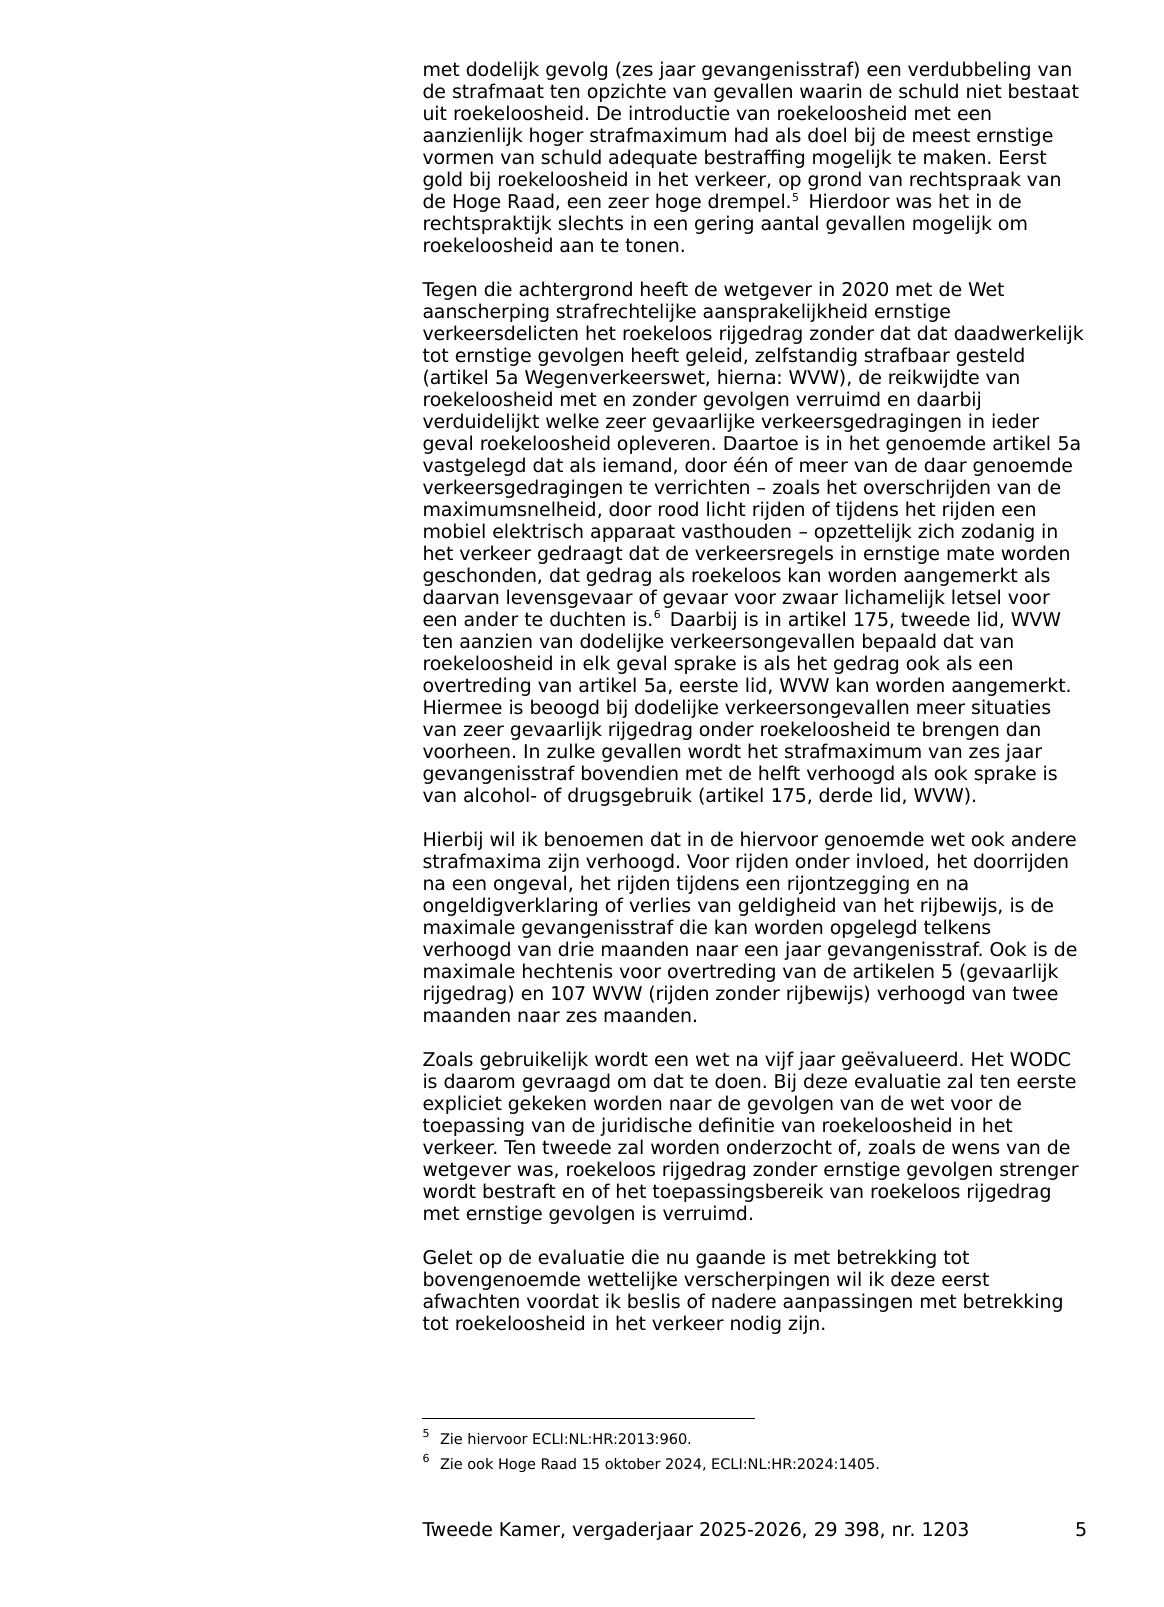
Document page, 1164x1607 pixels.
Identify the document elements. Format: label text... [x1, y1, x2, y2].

text Tegen die achtergrond heeft de wetgever in 2020 met de Wet aanscherping strafrechtelijke aansprakelijkheid ernstige verkeersdelicten het roekeloos rijgedrag zonder dat dat daadwerkelijk tot ernstige gevolgen heeft geleid, zelfstandig strafbaar gesteld (artikel 5a Wegenverkeerswet, hierna: WVW), de reikwijdte van roekeloosheid met en zonder gevolgen verruimd en daarbij verduidelijkt welke zeer gevaarlijke verkeersgedragingen in ieder geval roekeloosheid opleveren. Daartoe is in het genoemde artikel 5a vastgelegd dat als iemand, door één of meer van de daar genoemde verkeersgedragingen te verrichten – zoals het overschrijden van de maximumsnelheid, door rood licht rijden of tijdens het rijden een mobiel elektrisch apparaat vasthouden – opzettelijk zich zodanig in het verkeer gedraagt dat de verkeersregels in ernstige mate worden geschonden, dat gedrag als roekeloos kan worden aangemerkt als daarvan levensgevaar of gevaar voor zwaar lichamelijk letsel voor een ander te duchten is. Daarbij is in artikel 175, tweede lid, WVW ten aanzien van dodelijke verkeersongevallen bepaald dat van roekeloosheid in elk geval sprake is als het gedrag ook als een overtreding van artikel 5a, eerste lid, WVW kan worden aangemerkt. Hiermee is beoogd bij dodelijke verkeersongevallen meer situaties van zeer gevaarlijk rijgedrag onder roekeloosheid te brengen dan voorheen. In zulke gevallen wordt het strafmaximum van zes jaar gevangenisstraf bovendien met de helft verhoogd als ook sprake is van alcohol- of drugsgebruik (artikel 175, derde lid, WVW). [422, 279, 1087, 807]
text Zie hiervoor ECLI:NL:HR:2013:960. [422, 1427, 1087, 1449]
text Gelet op de evaluatie die nu gaande is met betrekking tot bovengenoemde wettelijke verscherpingen wil ik deze eerst afwachten voordat ik beslis of nadere aanpassingen met betrekking tot roekeloosheid in het verkeer nodig zijn. [422, 1247, 1087, 1335]
text Hierbij wil ik benoemen dat in de hiervoor genoemde wet ook andere strafmaxima zijn verhoogd. Voor rijden onder invloed, het doorrijden na een ongeval, het rijden tijdens een rijontzegging en na ongeldigverklaring of verlies van geldigheid van het rijbewijs, is de maximale gevangenisstraf die kan worden opgelegd telkens verhoogd van drie maanden naar een jaar gevangenisstraf. Ook is de maximale hechtenis voor overtreding van de artikelen 5 (gevaarlijk rijgedrag) en 107 WVW (rijden zonder rijbewijs) verhoogd van twee maanden naar zes maanden. [422, 829, 1087, 1027]
text Zoals gebruikelijk wordt een wet na vijf jaar geëvalueerd. Het WODC is daarom gevraagd om dat te doen. Bij deze evaluatie zal ten eerste expliciet gekeken worden naar de gevolgen van de wet voor de toepassing van de juridische definitie van roekeloosheid in het verkeer. Ten tweede zal worden onderzocht of, zoals de wens van de wetgever was, roekeloos rijgedrag zonder ernstige gevolgen strenger wordt bestraft en of het toepassingsbereik van roekeloos rijgedrag met ernstige gevolgen is verruimd. [422, 1049, 1087, 1224]
text met dodelijk gevolg (zes jaar gevangenisstraf) een verdubbeling van de strafmaat ten opzichte van gevallen waarin de schuld niet bestaat uit roekeloosheid. De introductie van roekeloosheid met een aanzienlijk hoger strafmaximum had als doel bij de meest ernstige vormen van schuld adequate bestraffing mogelijk te maken. Eerst gold bij roekeloosheid in het verkeer, op grond van rechtspraak van de Hoge Raad, een zeer hoge drempel. Hierdoor was het in de rechtspraktijk slechts in een gering aantal gevallen mogelijk om roekeloosheid aan te tonen. [422, 59, 1087, 257]
text Zie ook Hoge Raad 15 oktober 2024, ECLI:NL:HR:2024:1405. [422, 1452, 1087, 1474]
